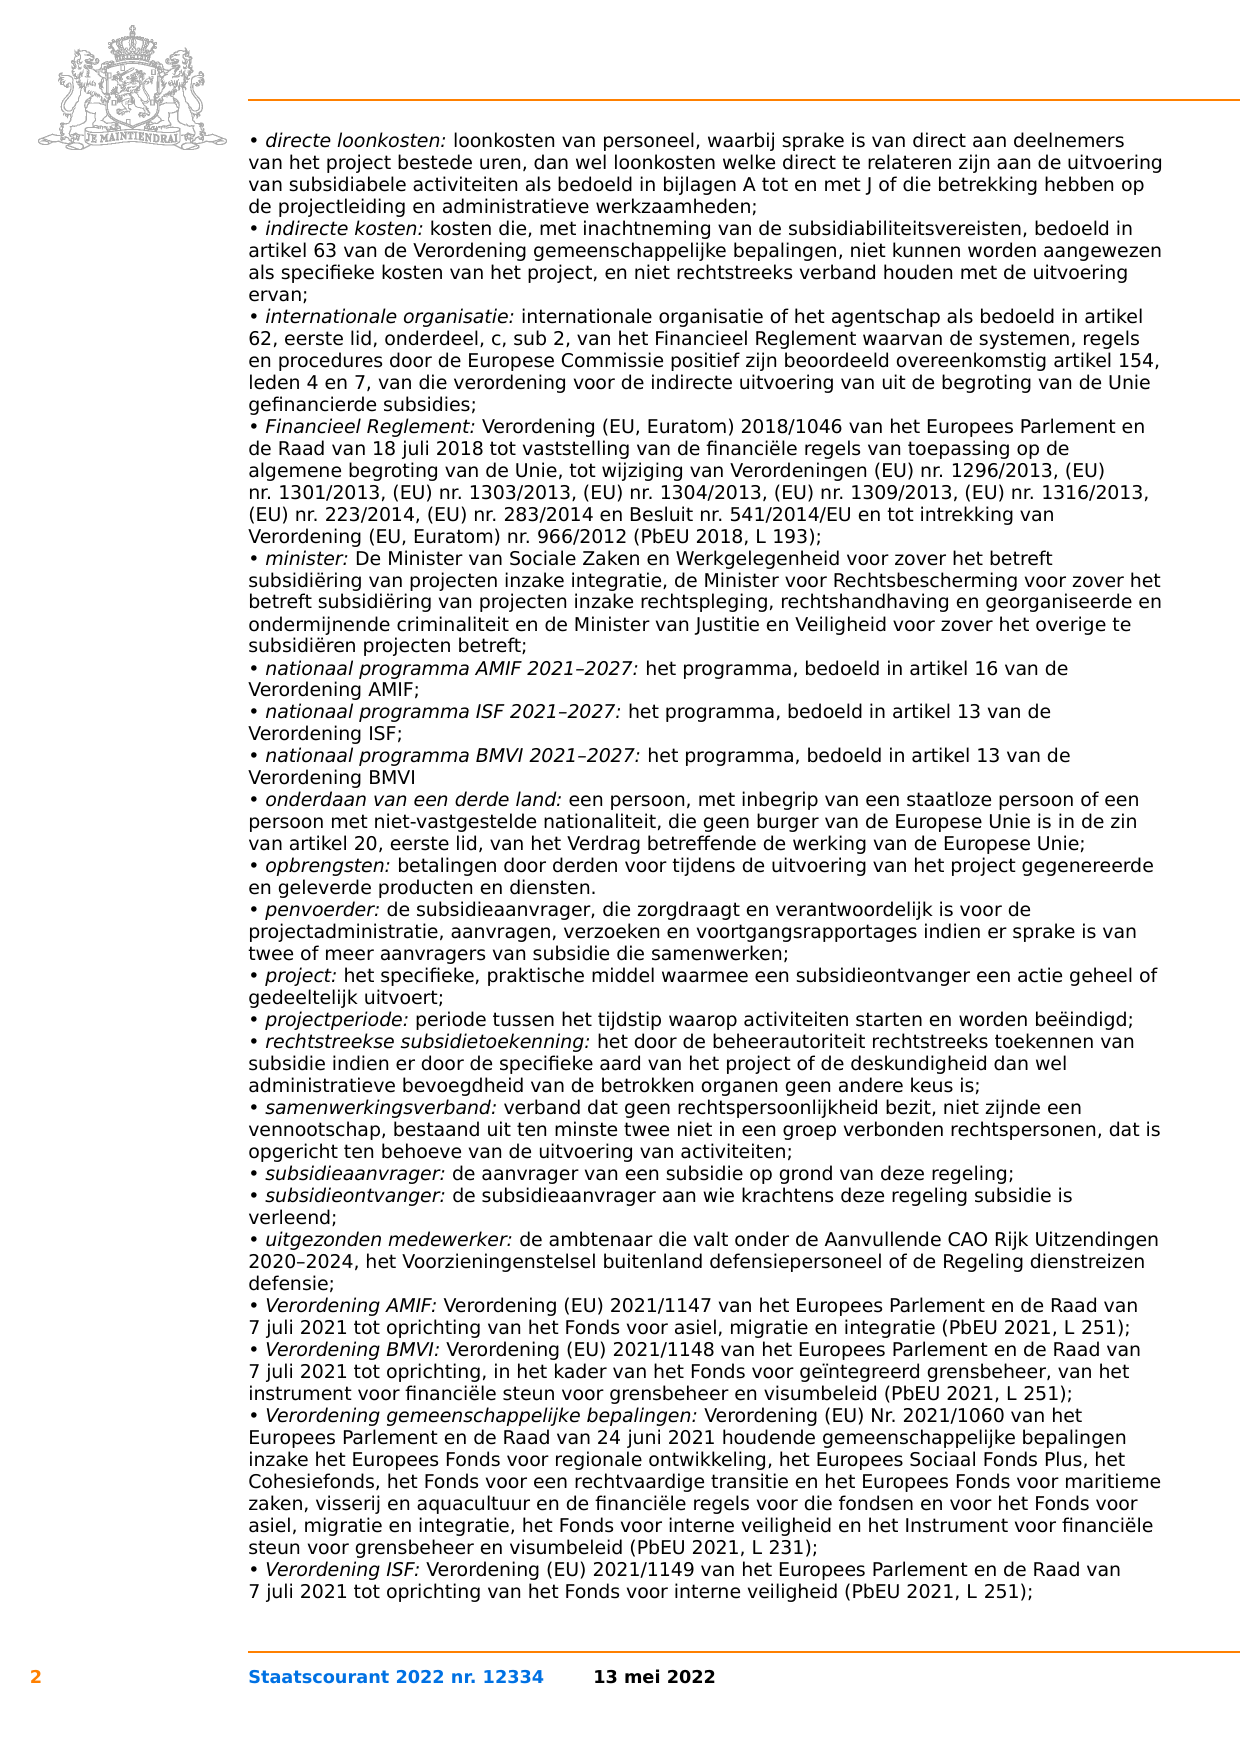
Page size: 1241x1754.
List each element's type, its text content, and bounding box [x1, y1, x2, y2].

text • samenwerkingsverband: verband dat geen rechtspersoonlijkheid bezit, niet zijnde een vennootschap, bestaand uit ten minste twee niet in een groep verbonden rechtspersonen, dat is opgericht ten behoeve van de uitvoering van activiteiten; [248, 1097, 1163, 1163]
text • onderdaan van een derde land: een persoon, met inbegrip van een staatloze persoon of een persoon met niet-vastgestelde nationaliteit, die geen burger van de Europese Unie is in de zin van artikel 20, eerste lid, van het Verdrag betreffende de werking van de Europese Unie; [248, 789, 1163, 855]
picture [38, 25, 227, 150]
text • penvoerder: de subsidieaanvrager, die zorgdraagt en verantwoordelijk is voor de projectadministratie, aanvragen, verzoeken en voortgangsrapportages indien er sprake is van twee of meer aanvragers van subsidie die samenwerken; [248, 899, 1163, 965]
text • nationaal programma AMIF 2021–2027: het programma, bedoeld in artikel 16 van de Verordening AMIF; [248, 657, 1163, 701]
text • Verordening AMIF: Verordening (EU) 2021/1147 van het Europees Parlement en de Raad van 7 juli 2021 tot oprichting van het Fonds voor asiel, migratie en integratie (PbEU 2021, L 251); [248, 1295, 1163, 1339]
text • nationaal programma BMVI 2021–2027: het programma, bedoeld in artikel 13 van de Verordening BMVI [248, 745, 1163, 789]
text • directe loonkosten: loonkosten van personeel, waarbij sprake is van direct aan deelnemers van het project bestede uren, dan wel loonkosten welke direct te relateren zijn aan de uitvoering van subsidiabele activiteiten als bedoeld in bijlagen A tot en met J of die betrekking hebben op de projectleiding en administratieve werkzaamheden; [248, 130, 1163, 218]
text • opbrengsten: betalingen door derden voor tijdens de uitvoering van het project gegenereerde en geleverde producten en diensten. [248, 855, 1163, 899]
text • minister: De Minister van Sociale Zaken en Werkgelegenheid voor zover het betreft subsidiëring van projecten inzake integratie, de Minister voor Rechtsbescherming voor zover het betreft subsidiëring van projecten inzake rechtspleging, rechtshandhaving en georganiseerde en ondermijnende criminaliteit en de Minister van Justitie en Veiligheid voor zover het overige te subsidiëren projecten betreft; [248, 547, 1163, 657]
text • Verordening gemeenschappelijke bepalingen: Verordening (EU) Nr. 2021/1060 van het Europees Parlement en de Raad van 24 juni 2021 houdende gemeenschappelijke bepalingen inzake het Europees Fonds voor regionale ontwikkeling, het Europees Sociaal Fonds Plus, het Cohesiefonds, het Fonds voor een rechtvaardige transitie en het Europees Fonds voor maritieme zaken, visserij en aquacultuur en de financiële regels voor die fondsen en voor het Fonds voor asiel, migratie en integratie, het Fonds voor interne veiligheid en het Instrument voor financiële steun voor grensbeheer en visumbeleid (PbEU 2021, L 231); [248, 1405, 1163, 1558]
text • Verordening BMVI: Verordening (EU) 2021/1148 van het Europees Parlement en de Raad van 7 juli 2021 tot oprichting, in het kader van het Fonds voor geïntegreerd grensbeheer, van het instrument voor financiële steun voor grensbeheer en visumbeleid (PbEU 2021, L 251); [248, 1339, 1163, 1405]
text • internationale organisatie: internationale organisatie of het agentschap als bedoeld in artikel 62, eerste lid, onderdeel, c, sub 2, van het Financieel Reglement waarvan de systemen, regels en procedures door de Europese Commissie positief zijn beoordeeld overeenkomstig artikel 154, leden 4 en 7, van die verordening voor de indirecte uitvoering van uit de begroting van de Unie gefinancierde subsidies; [248, 306, 1163, 416]
text • Verordening ISF: Verordening (EU) 2021/1149 van het Europees Parlement en de Raad van 7 juli 2021 tot oprichting van het Fonds voor interne veiligheid (PbEU 2021, L 251); [248, 1558, 1163, 1602]
text • subsidieontvanger: de subsidieaanvrager aan wie krachtens deze regeling subsidie is verleend; [248, 1185, 1163, 1229]
text • uitgezonden medewerker: de ambtenaar die valt onder de Aanvullende CAO Rijk Uitzendingen 2020–2024, het Voorzieningenstelsel buitenland defensiepersoneel of de Regeling dienstreizen defensie; [248, 1229, 1163, 1295]
text • rechtstreekse subsidietoekenning: het door de beheerautoriteit rechtstreeks toekennen van subsidie indien er door de specifieke aard van het project of de deskundigheid dan wel administratieve bevoegdheid van de betrokken organen geen andere keus is; [248, 1031, 1163, 1097]
text • project: het specifieke, praktische middel waarmee een subsidieontvanger een actie geheel of gedeeltelijk uitvoert; [248, 965, 1163, 1009]
text • projectperiode: periode tussen het tijdstip waarop activiteiten starten en worden beëindigd; [248, 1009, 1163, 1031]
text • indirecte kosten: kosten die, met inachtneming van de subsidiabiliteitsvereisten, bedoeld in artikel 63 van de Verordening gemeenschappelijke bepalingen, niet kunnen worden aangewezen als specifieke kosten van het project, en niet rechtstreeks verband houden met de uitvoering ervan; [248, 218, 1163, 306]
text • nationaal programma ISF 2021–2027: het programma, bedoeld in artikel 13 van de Verordening ISF; [248, 701, 1163, 745]
text • Financieel Reglement: Verordening (EU, Euratom) 2018/1046 van het Europees Parlement en de Raad van 18 juli 2018 tot vaststelling van de financiële regels van toepassing op de algemene begroting van de Unie, tot wijziging van Verordeningen (EU) nr. 1296/2013, (EU) nr. 1301/2013, (EU) nr. 1303/2013, (EU) nr. 1304/2013, (EU) nr. 1309/2013, (EU) nr. 1316/2013, (EU) nr. 223/2014, (EU) nr. 283/2014 en Besluit nr. 541/2014/EU en tot intrekking van Verordening (EU, Euratom) nr. 966/2012 (PbEU 2018, L 193); [248, 416, 1163, 547]
text • subsidieaanvrager: de aanvrager van een subsidie op grond van deze regeling; [248, 1163, 1163, 1185]
